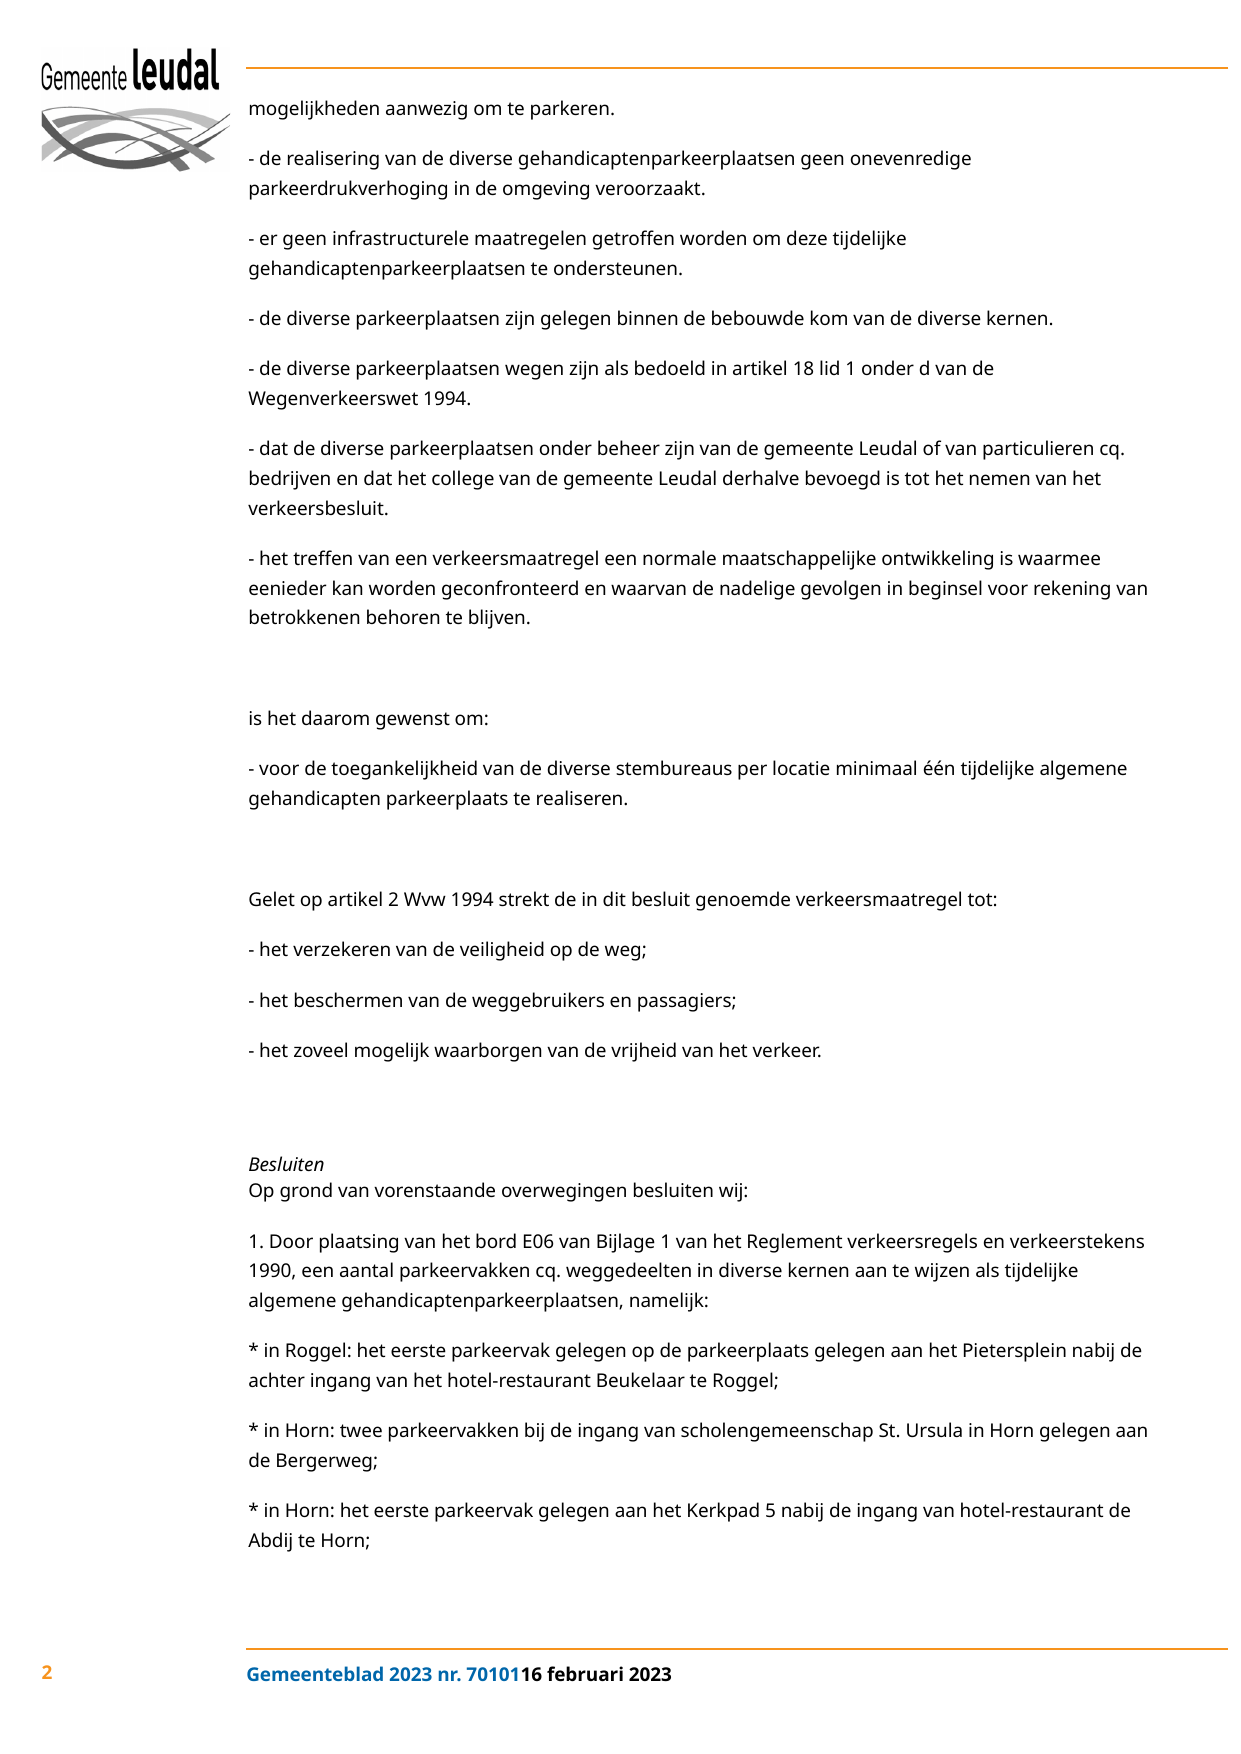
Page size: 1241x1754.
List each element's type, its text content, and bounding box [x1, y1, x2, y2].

text * in Roggel: het eerste parkeervak gelegen op de parkeerplaats gelegen aan het Pietersplein nabij de achter ingang van het hotel-restaurant Beukelaar te Roggel; [248, 1337, 1152, 1393]
text - het beschermen van de weggebruikers en passagiers; [248, 987, 1152, 1013]
text Op grond van vorenstaande overwegingen besluiten wij: [248, 1177, 1152, 1203]
text - de diverse parkeerplaatsen wegen zijn als bedoeld in artikel 18 lid 1 onder d van de Wegenverkeerswet 1994. [248, 356, 1152, 411]
text is het daarom gewenst om: [248, 705, 1152, 731]
text - het treffen van een verkeersmaatregel een normale maatschappelijke ontwikkeling is waarmee eenieder kan worden geconfronteerd en waarvan de nadelige gevolgen in beginsel voor rekening van betrokkenen behoren te blijven. [248, 545, 1152, 630]
text - dat de diverse parkeerplaatsen onder beheer zijn van de gemeente Leudal of van particulieren cq. bedrijven en dat het college van de gemeente Leudal derhalve bevoegd is tot het nemen van het verkeersbesluit. [248, 436, 1152, 521]
text - het verzekeren van de veiligheid op de weg; [248, 936, 1152, 962]
text Gelet op artikel 2 Wvw 1994 strekt de in dit besluit genoemde verkeersmaatregel tot: [248, 886, 1152, 912]
text * in Horn: het eerste parkeervak gelegen aan het Kerkpad 5 nabij de ingang van hotel-restaurant de Abdij te Horn; [248, 1497, 1152, 1553]
text 1. Door plaatsing van het bord E06 van Bijlage 1 van het Reglement verkeersregels en verkeerstekens 1990, een aantal parkeervakken cq. weggedeelten in diverse kernen aan te wijzen als tijdelijke algemene gehandicaptenparkeerplaatsen, namelijk: [248, 1228, 1152, 1313]
text Besluiten [248, 1152, 1152, 1177]
text * in Horn: twee parkeervakken bij de ingang van scholengemeenschap St. Ursula in Horn gelegen aan de Bergerweg; [248, 1417, 1152, 1473]
text mogelijkheden aanwezig om te parkeren. [248, 95, 1152, 121]
text - voor de toegankelijkheid van de diverse stembureaus per locatie minimaal één tijdelijke algemene gehandicapten parkeerplaats te realiseren. [248, 756, 1152, 811]
text - de diverse parkeerplaatsen zijn gelegen binnen de bebouwde kom van de diverse kernen. [248, 305, 1152, 331]
picture [41, 47, 231, 172]
text - de realisering van de diverse gehandicaptenparkeerplaatsen geen onevenredige parkeerdrukverhoging in de omgeving veroorzaakt. [248, 145, 1152, 201]
text - er geen infrastructurele maatregelen getroffen worden om deze tijdelijke gehandicaptenparkeerplaatsen te ondersteunen. [248, 225, 1152, 281]
text - het zoveel mogelijk waarborgen van de vrijheid van het verkeer. [248, 1037, 1152, 1063]
